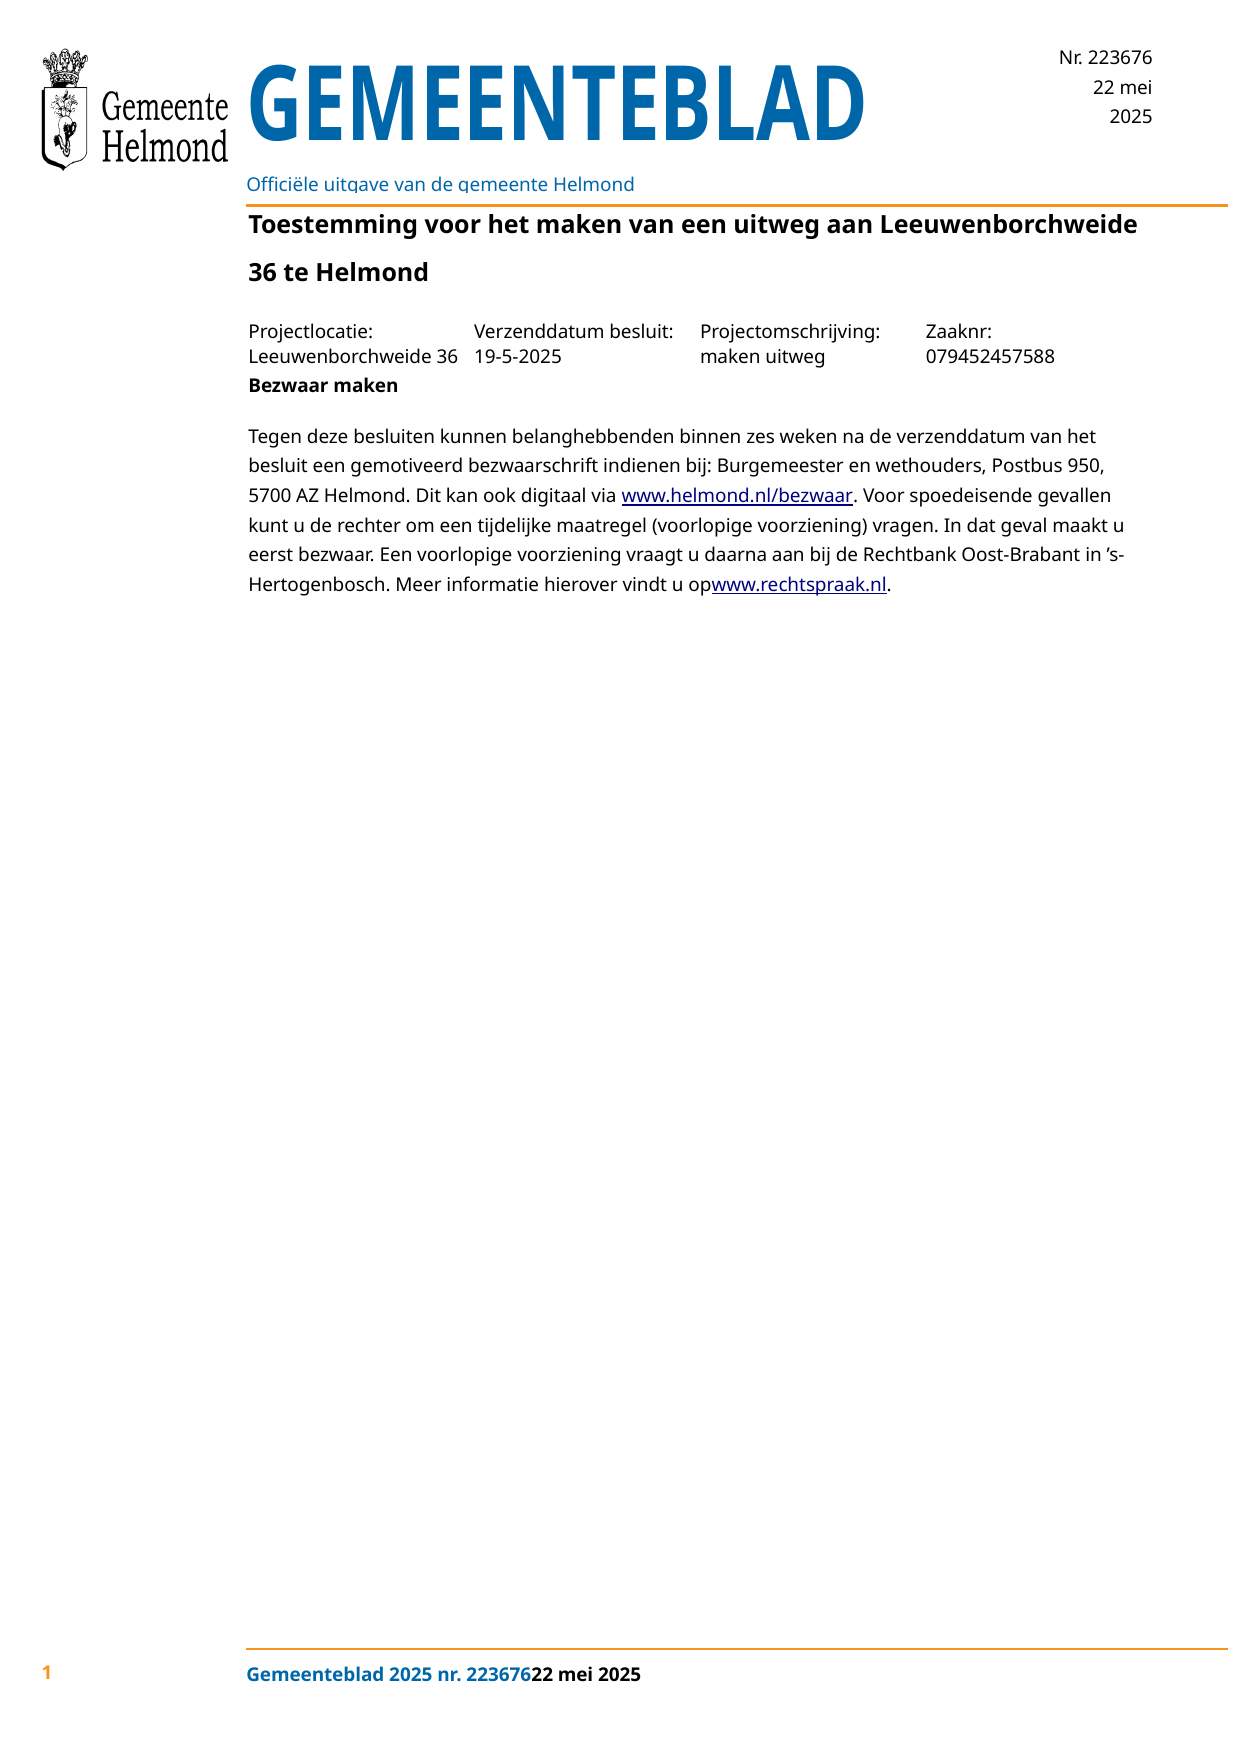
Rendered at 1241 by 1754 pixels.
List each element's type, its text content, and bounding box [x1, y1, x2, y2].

table_header Verzenddatum besluit: [474, 318, 700, 344]
table_cell Leeuwenborchweide 36 [248, 344, 474, 369]
table_header Projectomschrijving: [700, 318, 926, 344]
table_cell 079452457588 [926, 344, 1152, 369]
text Toestemming voor het maken van een uitweg aan Leeuwenborchweide 36 te Helmond [248, 207, 1152, 288]
table_header Zaaknr: [926, 318, 1152, 344]
text Tegen deze besluiten kunnen belanghebbenden binnen zes weken na de verzenddatum van het besluit een gemotiveerd bezwaarschrift indienen bij: Burgemeester en wethouders, Postbus 950, 5700 AZ Helmond. Dit kan ook digitaal via www.helmond.nl/bezwaar. Voor spoedeisende gevallen kunt u de rechter om een tijdelijke maatregel (voorlopige voorziening) vragen. In dat geval maakt u eerst bezwaar. Een voorlopige voorziening vraagt u daarna aan bij de Rechtbank Oost-Brabant in ’s-Hertogenbosch. Meer informatie hierover vindt u opwww.rechtspraak.nl. [248, 423, 1152, 597]
table_cell maken uitweg [700, 344, 926, 369]
table_cell 19-5-2025 [474, 344, 700, 369]
text Bezwaar maken [248, 373, 1152, 398]
table_header Projectlocatie: [248, 318, 474, 344]
picture [41, 47, 231, 172]
